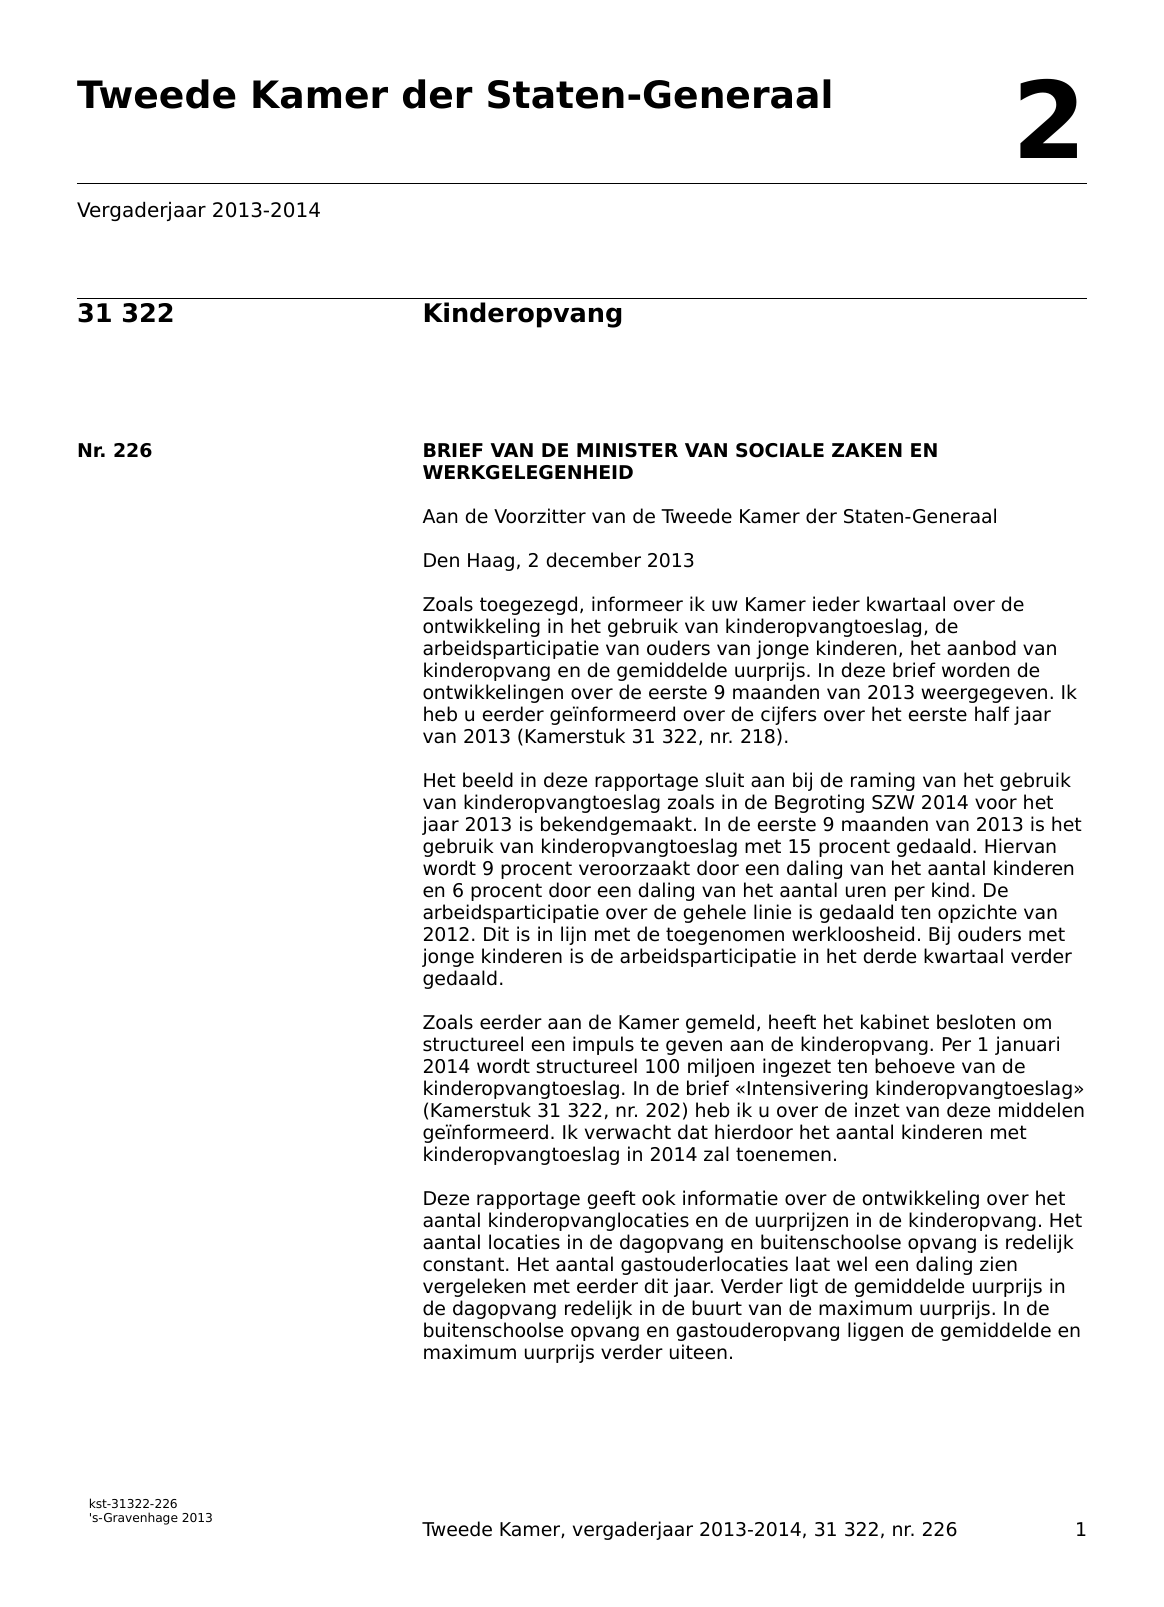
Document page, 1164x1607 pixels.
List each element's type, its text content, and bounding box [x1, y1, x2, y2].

text Aan de Voorzitter van de Tweede Kamer der Staten-Generaal [422, 506, 1087, 528]
table_cell Vergaderjaar 2013-2014 [77, 184, 1087, 298]
subtitle 31 322 Kinderopvang [77, 299, 1087, 329]
text kst-31322-226 [88, 1497, 323, 1511]
text Het beeld in deze rapportage sluit aan bij de raming van het gebruik van kinderopvangtoeslag zoals in de Begroting SZW 2014 voor het jaar 2013 is bekendgemaakt. In de eerste 9 maanden van 2013 is het gebruik van kinderopvangtoeslag met 15 procent gedaald. Hiervan wordt 9 procent veroorzaakt door een daling van het aantal kinderen en 6 procent door een daling van het aantal uren per kind. De arbeidsparticipatie over de gehele linie is gedaald ten opzichte van 2012. Dit is in lijn met de toegenomen werkloosheid. Bij ouders met jonge kinderen is de arbeidsparticipatie in het derde kwartaal verder gedaald. [422, 770, 1087, 990]
text Zoals toegezegd, informeer ik uw Kamer ieder kwartaal over de ontwikkeling in het gebruik van kinderopvangtoeslag, de arbeidsparticipatie van ouders van jonge kinderen, het aanbod van kinderopvang en de gemiddelde uurprijs. In deze brief worden de ontwikkelingen over de eerste 9 maanden van 2013 weergegeven. Ik heb u eerder geïnformeerd over de cijfers over het eerste half jaar van 2013 (Kamerstuk 31 322, nr. 218). [422, 594, 1087, 748]
table_header 2 [886, 59, 1087, 183]
table_header Tweede Kamer der Staten-Generaal [77, 59, 886, 183]
subtitle Nr. 226 BRIEF VAN DE MINISTER VAN SOCIALE ZAKEN EN WERKGELEGENHEID [77, 440, 1087, 484]
text 's-Gravenhage 2013 [88, 1511, 323, 1525]
text Zoals eerder aan de Kamer gemeld, heeft het kabinet besloten om structureel een impuls te geven aan de kinderopvang. Per 1 januari 2014 wordt structureel 100 miljoen ingezet ten behoeve van de kinderopvangtoeslag. In de brief «Intensivering kinderopvangtoeslag» (Kamerstuk 31 322, nr. 202) heb ik u over de inzet van deze middelen geïnformeerd. Ik verwacht dat hierdoor het aantal kinderen met kinderopvangtoeslag in 2014 zal toenemen. [422, 1012, 1087, 1166]
text Den Haag, 2 december 2013 [422, 550, 1087, 572]
text Deze rapportage geeft ook informatie over de ontwikkeling over het aantal kinderopvanglocaties en de uurprijzen in de kinderopvang. Het aantal locaties in de dagopvang en buitenschoolse opvang is redelijk constant. Het aantal gastouderlocaties laat wel een daling zien vergeleken met eerder dit jaar. Verder ligt de gemiddelde uurprijs in de dagopvang redelijk in de buurt van de maximum uurprijs. In de buitenschoolse opvang en gastouderopvang liggen de gemiddelde en maximum uurprijs verder uiteen. [422, 1188, 1087, 1364]
